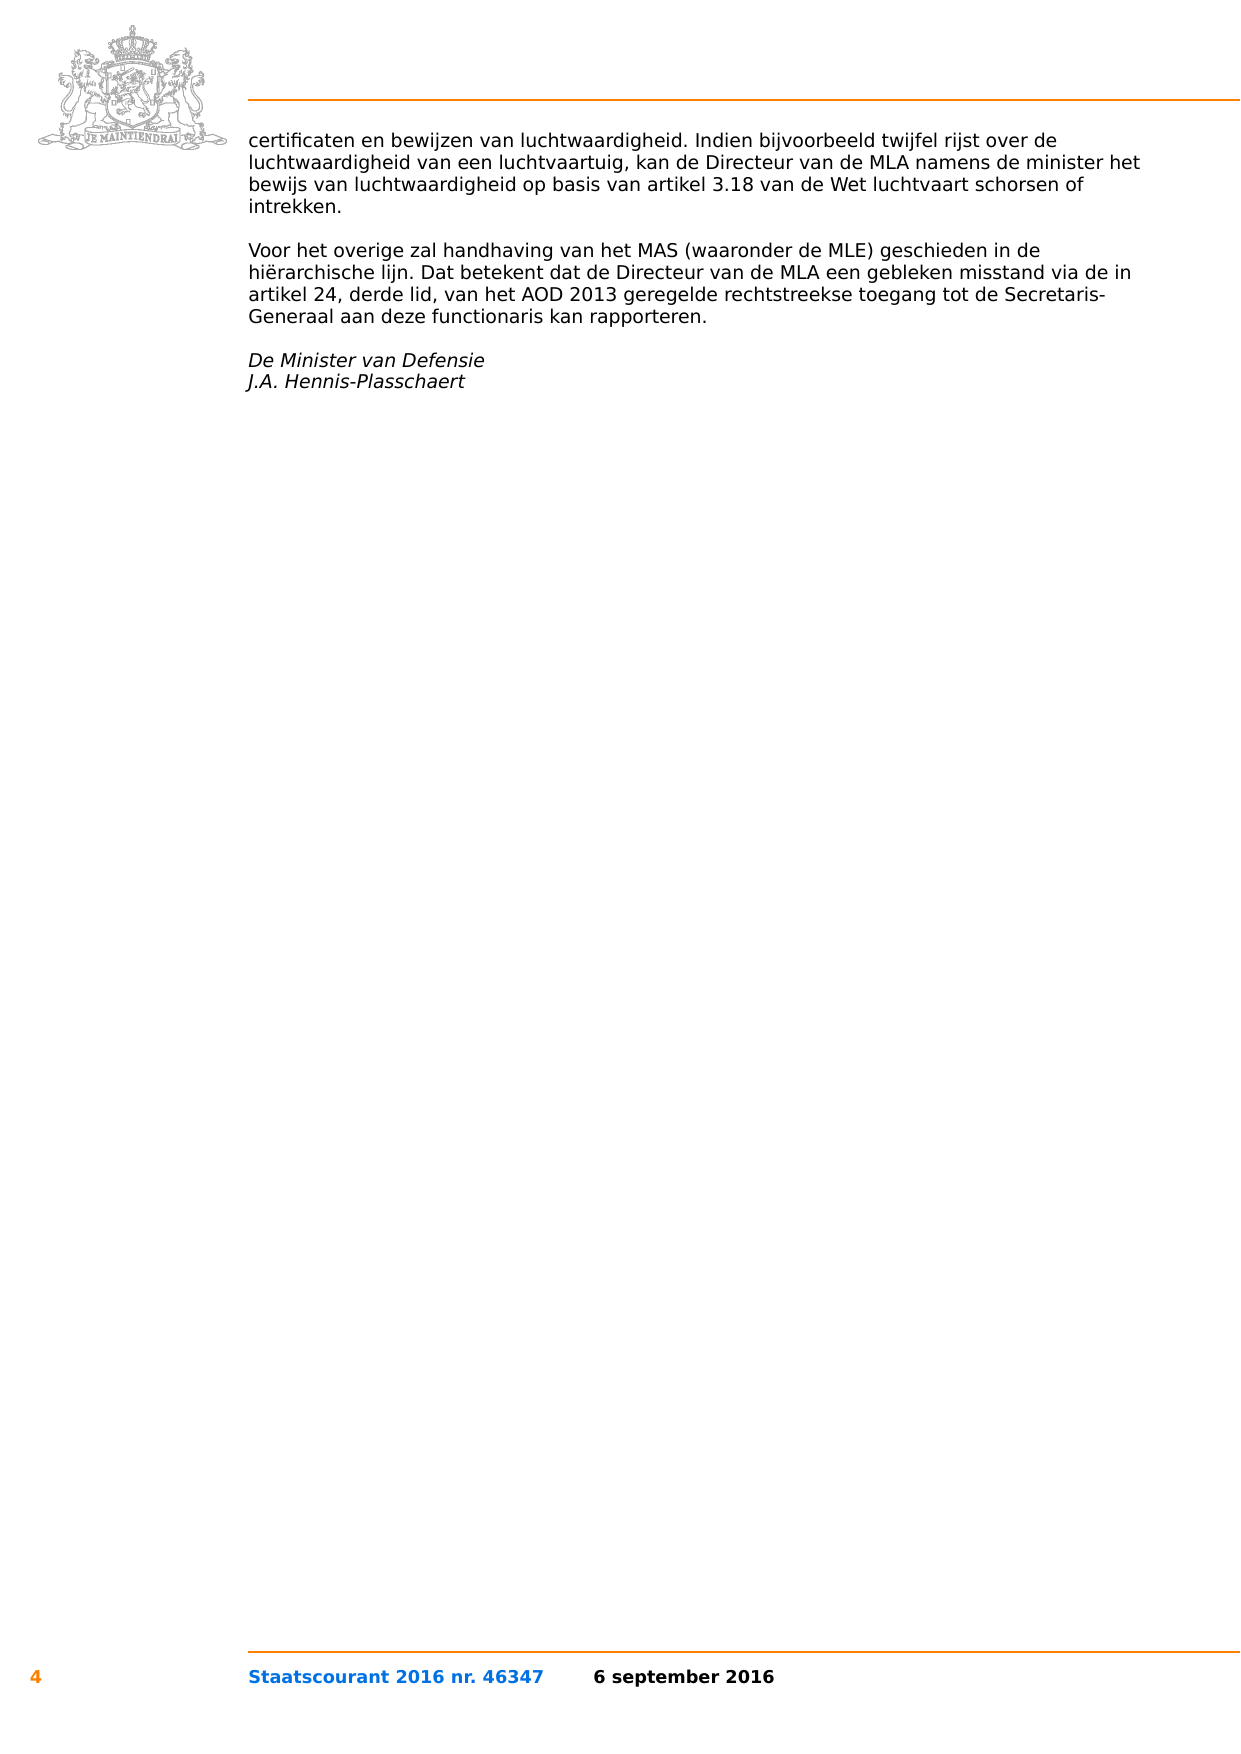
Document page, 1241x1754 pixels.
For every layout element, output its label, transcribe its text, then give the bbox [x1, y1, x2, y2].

picture [38, 25, 227, 150]
text Voor het overige zal handhaving van het MAS (waaronder de MLE) geschieden in de hiërarchische lijn. Dat betekent dat de Directeur van de MLA een gebleken misstand via de in artikel 24, derde lid, van het AOD 2013 geregelde rechtstreekse toegang tot de Secretaris-Generaal aan deze functionaris kan rapporteren. [248, 240, 1163, 328]
text De Minister van Defensie J.A. Hennis-Plasschaert [248, 349, 1163, 393]
text certificaten en bewijzen van luchtwaardigheid. Indien bijvoorbeeld twijfel rijst over de luchtwaardigheid van een luchtvaartuig, kan de Directeur van de MLA namens de minister het bewijs van luchtwaardigheid op basis van artikel 3.18 van de Wet luchtvaart schorsen of intrekken. [248, 130, 1163, 218]
